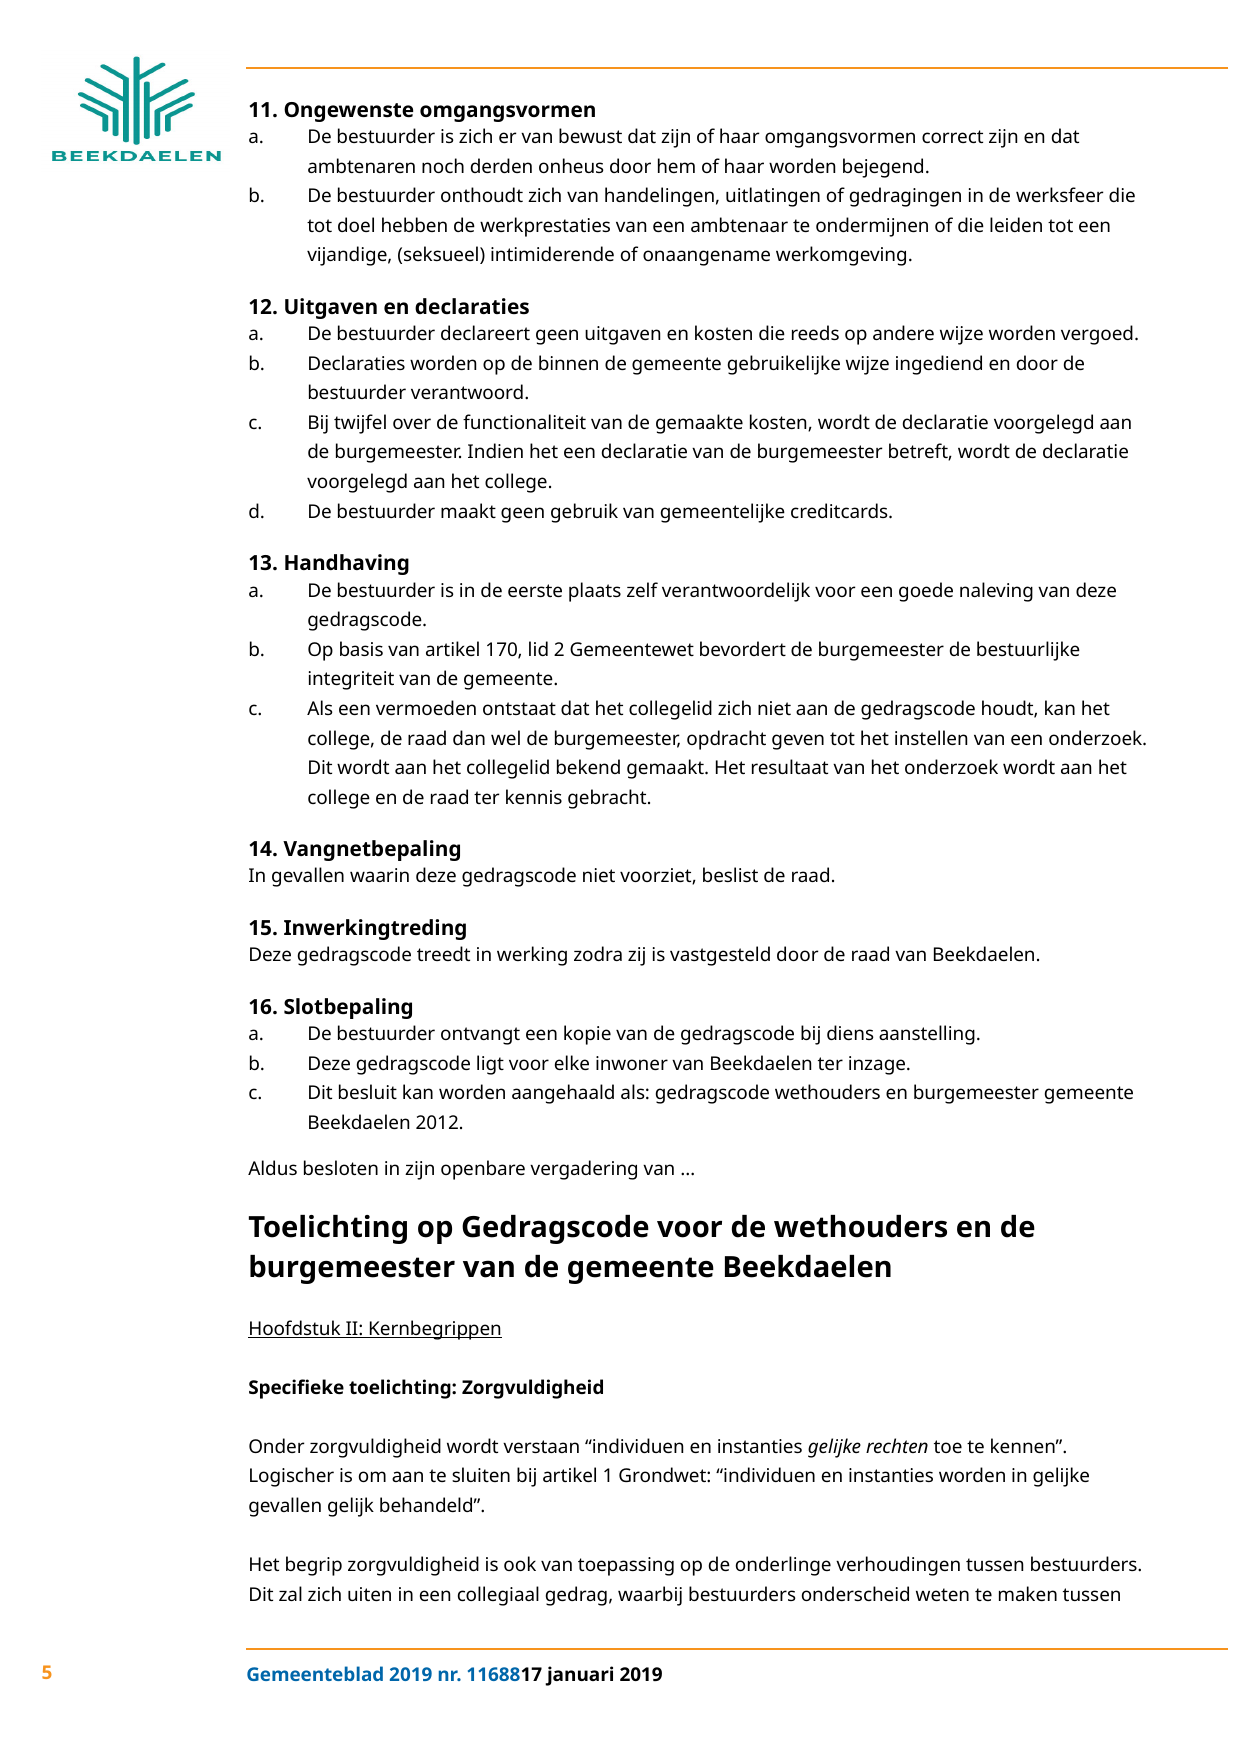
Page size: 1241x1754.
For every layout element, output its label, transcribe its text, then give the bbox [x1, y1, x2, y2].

list Dit besluit kan worden aangehaald als: gedragscode wethouders en burgemeester gemeente Beekdaelen 2012. [248, 1079, 1152, 1135]
list Op basis van artikel 170, lid 2 Gemeentewet bevordert de burgemeester de bestuurlijke integriteit van de gemeente. [248, 636, 1152, 691]
text Toelichting op Gedragscode voor de wethouders en de burgemeester van de gemeente Beekdaelen [248, 1206, 1152, 1286]
text 16. Slotbepaling [248, 992, 1152, 1020]
text 14. Vangnetbepaling [248, 834, 1152, 863]
list De bestuurder is zich er van bewust dat zijn of haar omgangsvormen correct zijn en dat ambtenaren noch derden onheus door hem of haar worden bejegend. [248, 123, 1152, 178]
text In gevallen waarin deze gedragscode niet voorziet, beslist de raad. [248, 863, 1152, 888]
picture [41, 47, 231, 172]
text Aldus besloten in zijn openbare vergadering van … [248, 1155, 1152, 1181]
text Specifieke toelichting: Zorgvuldigheid [248, 1374, 1152, 1400]
list Deze gedragscode ligt voor elke inwoner van Beekdaelen ter inzage. [248, 1050, 1152, 1076]
list Declaraties worden op de binnen de gemeente gebruikelijke wijze ingediend en door de bestuurder verantwoord. [248, 350, 1152, 405]
text Het begrip zorgvuldigheid is ook van toepassing op de onderlinge verhoudingen tussen bestuurders. Dit zal zich uiten in een collegiaal gedrag, waarbij bestuurders onderscheid weten te maken tussen [248, 1551, 1152, 1607]
list De bestuurder maakt geen gebruik van gemeentelijke creditcards. [248, 498, 1152, 524]
list De bestuurder declareert geen uitgaven en kosten die reeds op andere wijze worden vergoed. [248, 320, 1152, 346]
list Bij twijfel over de functionaliteit van de gemaakte kosten, wordt de declaratie voorgelegd aan de burgemeester. Indien het een declaratie van de burgemeester betreft, wordt de declaratie voorgelegd aan het college. [248, 409, 1152, 494]
list De bestuurder onthoudt zich van handelingen, uitlatingen of gedragingen in de werksfeer die tot doel hebben de werkprestaties van een ambtenaar te ondermijnen of die leiden tot een vijandige, (seksueel) intimiderende of onaangename werkomgeving. [248, 182, 1152, 267]
list Als een vermoeden ontstaat dat het collegelid zich niet aan de gedragscode houdt, kan het college, de raad dan wel de burgemeester, opdracht geven tot het instellen van een onderzoek. Dit wordt aan het collegelid bekend gemaakt. Het resultaat van het onderzoek wordt aan het college en de raad ter kennis gebracht. [248, 695, 1152, 809]
text Hoofdstuk II: Kernbegrippen [248, 1315, 1152, 1341]
text Deze gedragscode treedt in werking zodra zij is vastgesteld door de raad van Beekdaelen. [248, 942, 1152, 967]
text 11. Ongewenste omgangsvormen [248, 95, 1152, 123]
list De bestuurder is in de eerste plaats zelf verantwoordelijk voor een goede naleving van deze gedragscode. [248, 577, 1152, 632]
text 13. Handhaving [248, 548, 1152, 577]
text 15. Inwerkingtreding [248, 913, 1152, 942]
list De bestuurder ontvangt een kopie van de gedragscode bij diens aanstelling. [248, 1020, 1152, 1046]
text Onder zorgvuldigheid wordt verstaan “individuen en instanties gelijke rechten toe te kennen”. Logischer is om aan te sluiten bij artikel 1 Grondwet: “individuen en instanties worden in gelijke gevallen gelijk behandeld”. [248, 1433, 1152, 1518]
text 12. Uitgaven en declaraties [248, 292, 1152, 320]
